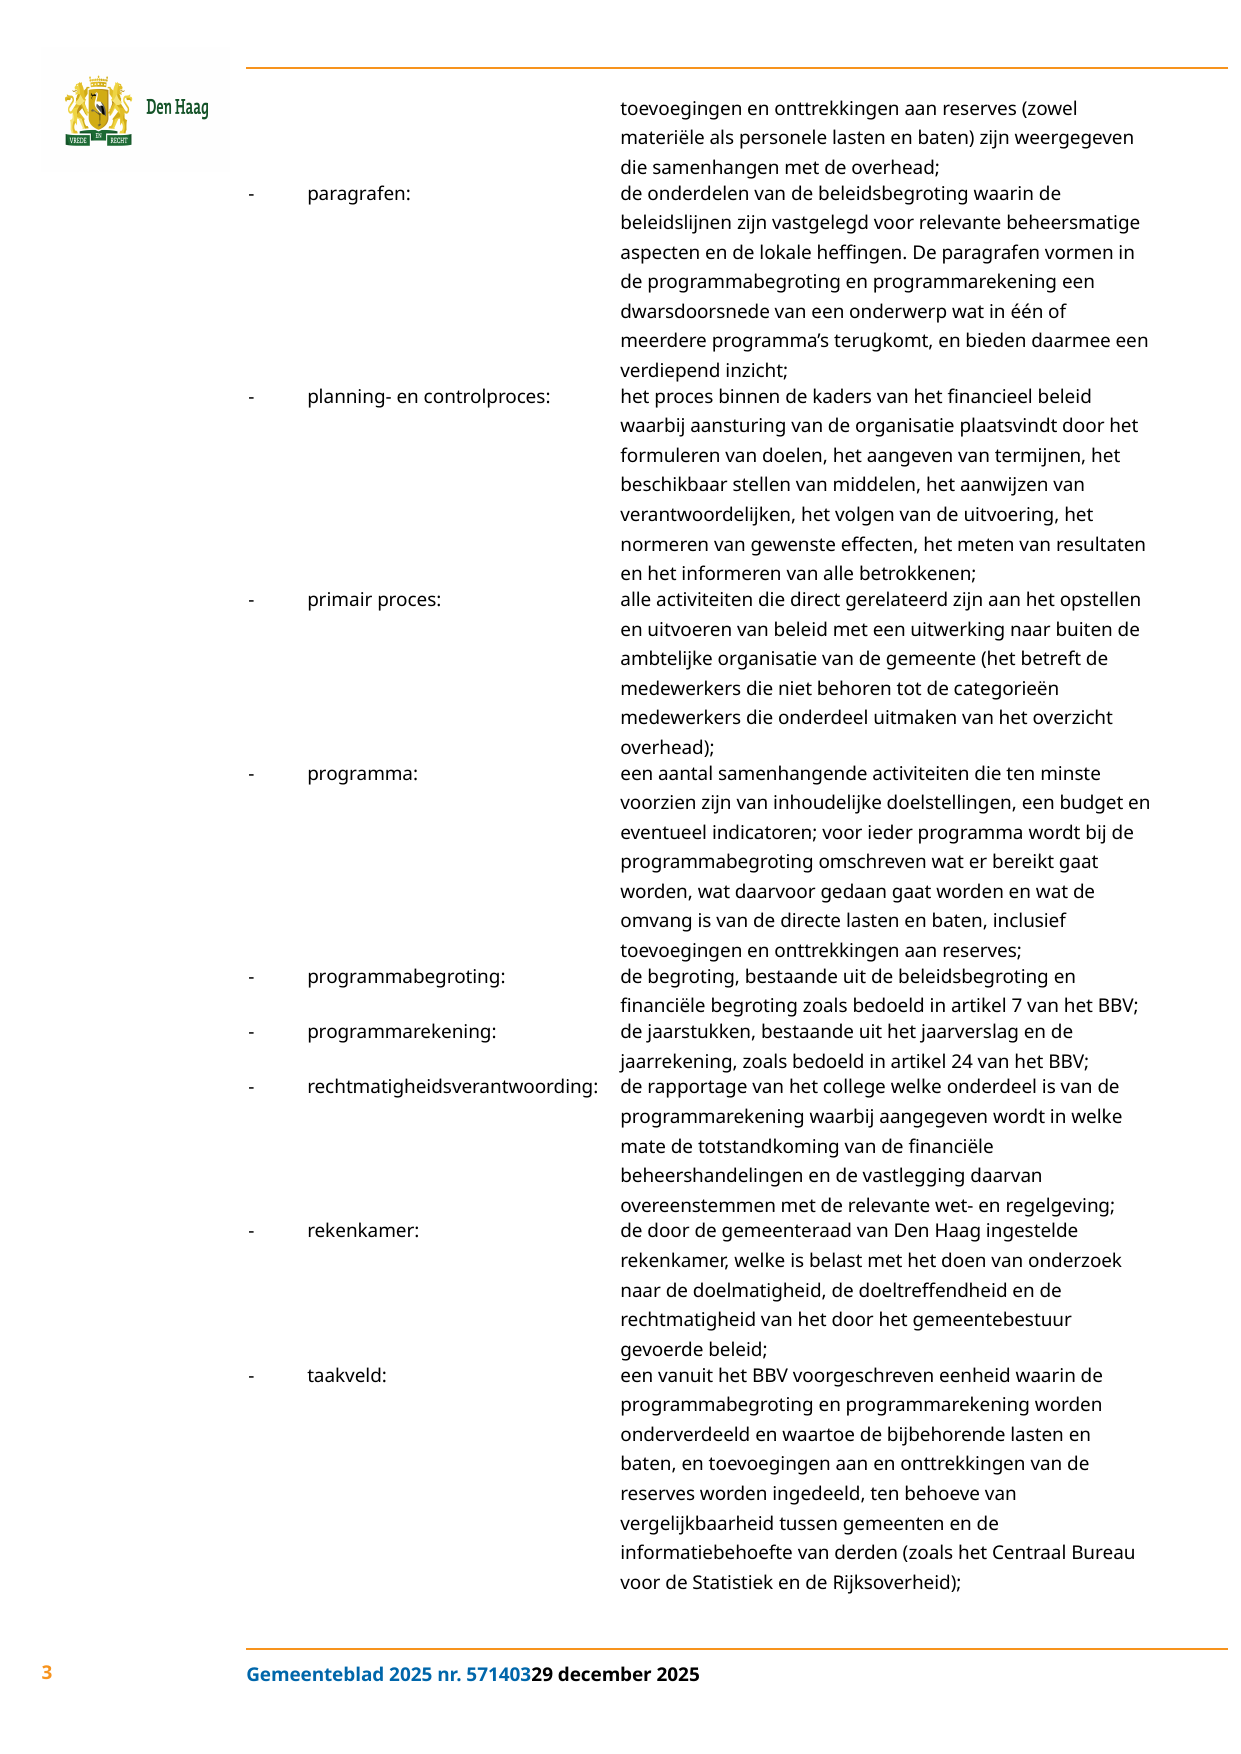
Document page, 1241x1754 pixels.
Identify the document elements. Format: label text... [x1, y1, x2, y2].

table_cell een aantal samenhangende activiteiten die ten minste voorzien zijn van inhoudelijke doelstellingen, een budget en eventueel indicatoren; voor ieder programma wordt bij de programmabegroting omschreven wat er bereikt gaat worden, wat daarvoor gedaan gaat worden en wat de omvang is van de directe lasten en baten, inclusief toevoegingen en onttrekkingen aan reserves; [620, 760, 1152, 963]
table_cell taakveld: [248, 1362, 620, 1594]
table_cell de begroting, bestaande uit de beleidsbegroting en financiële begroting zoals bedoeld in artikel 7 van het BBV; [620, 963, 1152, 1018]
table_cell planning- en controlproces: [248, 383, 620, 586]
table_cell rekenkamer: [248, 1218, 620, 1362]
table_cell een vanuit het BBV voorgeschreven eenheid waarin de programmabegroting en programmarekening worden onderverdeeld en waartoe de bijbehorende lasten en baten, en toevoegingen aan en onttrekkingen van de reserves worden ingedeeld, ten behoeve van vergelijkbaarheid tussen gemeenten en de informatiebehoefte van derden (zoals het Centraal Bureau voor de Statistiek en de Rijksoverheid); [620, 1362, 1152, 1594]
table_cell primair proces: [248, 586, 620, 760]
table_cell toevoegingen en onttrekkingen aan reserves (zowel materiële als personele lasten en baten) zijn weergegeven die samenhangen met de overhead; [620, 95, 1152, 180]
table_cell alle activiteiten die direct gerelateerd zijn aan het opstellen en uitvoeren van beleid met een uitwerking naar buiten de ambtelijke organisatie van de gemeente (het betreft de medewerkers die niet behoren tot de categorieën medewerkers die onderdeel uitmaken van het overzicht overhead); [620, 586, 1152, 760]
table_cell [248, 95, 620, 180]
picture [41, 47, 231, 172]
table_cell programma: [248, 760, 620, 963]
table_cell paragrafen: [248, 180, 620, 383]
table_cell rechtmatigheidsverantwoording: [248, 1074, 620, 1218]
table_cell de onderdelen van de beleidsbegroting waarin de beleidslijnen zijn vastgelegd voor relevante beheersmatige aspecten en de lokale heffingen. De paragrafen vormen in de programmabegroting en programmarekening een dwarsdoorsnede van een onderwerp wat in één of meerdere programma’s terugkomt, en bieden daarmee een verdiepend inzicht; [620, 180, 1152, 383]
table_cell de rapportage van het college welke onderdeel is van de programmarekening waarbij aangegeven wordt in welke mate de totstandkoming van de financiële beheershandelingen en de vastlegging daarvan overeenstemmen met de relevante wet- en regelgeving; [620, 1074, 1152, 1218]
table_cell de jaarstukken, bestaande uit het jaarverslag en de jaarrekening, zoals bedoeld in artikel 24 van het BBV; [620, 1018, 1152, 1074]
table_cell programmabegroting: [248, 963, 620, 1018]
table_cell programmarekening: [248, 1018, 620, 1074]
table_cell het proces binnen de kaders van het financieel beleid waarbij aansturing van de organisatie plaatsvindt door het formuleren van doelen, het aangeven van termijnen, het beschikbaar stellen van middelen, het aanwijzen van verantwoordelijken, het volgen van de uitvoering, het normeren van gewenste effecten, het meten van resultaten en het informeren van alle betrokkenen; [620, 383, 1152, 586]
table_cell de door de gemeenteraad van Den Haag ingestelde rekenkamer, welke is belast met het doen van onderzoek naar de doelmatigheid, de doeltreffendheid en de rechtmatigheid van het door het gemeentebestuur gevoerde beleid; [620, 1218, 1152, 1362]
